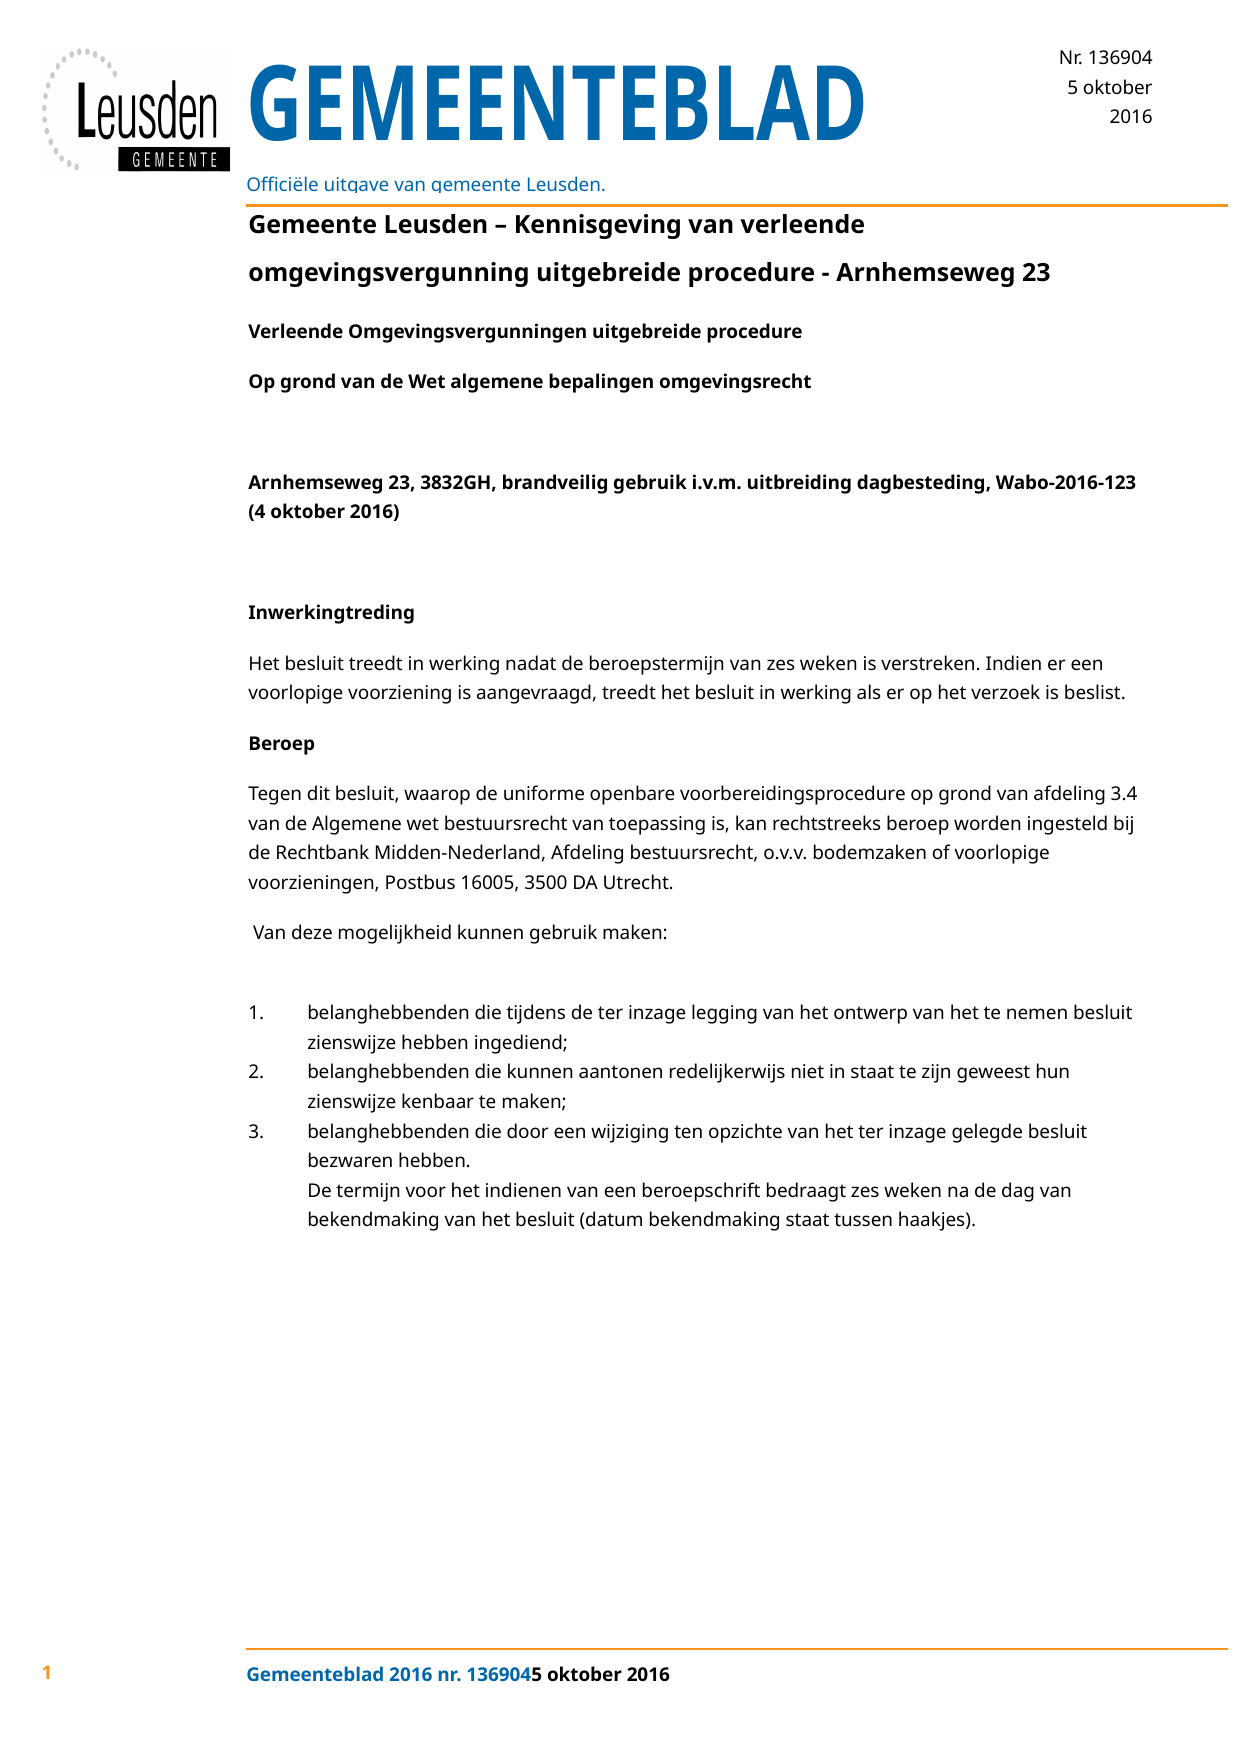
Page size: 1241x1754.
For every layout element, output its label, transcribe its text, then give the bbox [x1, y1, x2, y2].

text Verleende Omgevingsvergunningen uitgebreide procedure [248, 318, 1152, 344]
list belanghebbenden die kunnen aantonen redelijkerwijs niet in staat te zijn geweest hun zienswijze kenbaar te maken; [248, 1059, 1152, 1114]
list belanghebbenden die door een wijziging ten opzichte van het ter inzage gelegde besluit bezwaren hebben. [248, 1118, 1152, 1173]
text Gemeente Leusden – Kennisgeving van verleende omgevingsvergunning uitgebreide procedure - Arnhemseweg 23 [248, 207, 1152, 288]
text Beroep [248, 730, 1152, 756]
text Het besluit treedt in werking nadat de beroepstermijn van zes weken is verstreken. Indien er een voorlopige voorziening is aangevraagd, treedt het besluit in werking als er op het verzoek is beslist. [248, 650, 1152, 705]
list De termijn voor het indienen van een beroepschrift bedraagt zes weken na de dag van bekendmaking van het besluit (datum bekendmaking staat tussen haakjes). [248, 1177, 1152, 1232]
text Arnhemseweg 23, 3832GH, brandveilig gebruik i.v.m. uitbreiding dagbesteding, Wabo-2016-123 (4 oktober 2016) [248, 469, 1152, 524]
text Op grond van de Wet algemene bepalingen omgevingsrecht [248, 368, 1152, 394]
list belanghebbenden die tijdens de ter inzage legging van het ontwerp van het te nemen besluit zienswijze hebben ingediend; [248, 999, 1152, 1055]
text Tegen dit besluit, waarop de uniforme openbare voorbereidingsprocedure op grond van afdeling 3.4 van de Algemene wet bestuursrecht van toepassing is, kan rechtstreeks beroep worden ingesteld bij de Rechtbank Midden-Nederland, Afdeling bestuursrecht, o.v.v. bodemzaken of voorlopige voorzieningen, Postbus 16005, 3500 DA Utrecht. [248, 780, 1152, 895]
text Inwerkingtreding [248, 599, 1152, 625]
text Van deze mogelijkheid kunnen gebruik maken: [248, 919, 1152, 945]
picture [41, 47, 231, 172]
